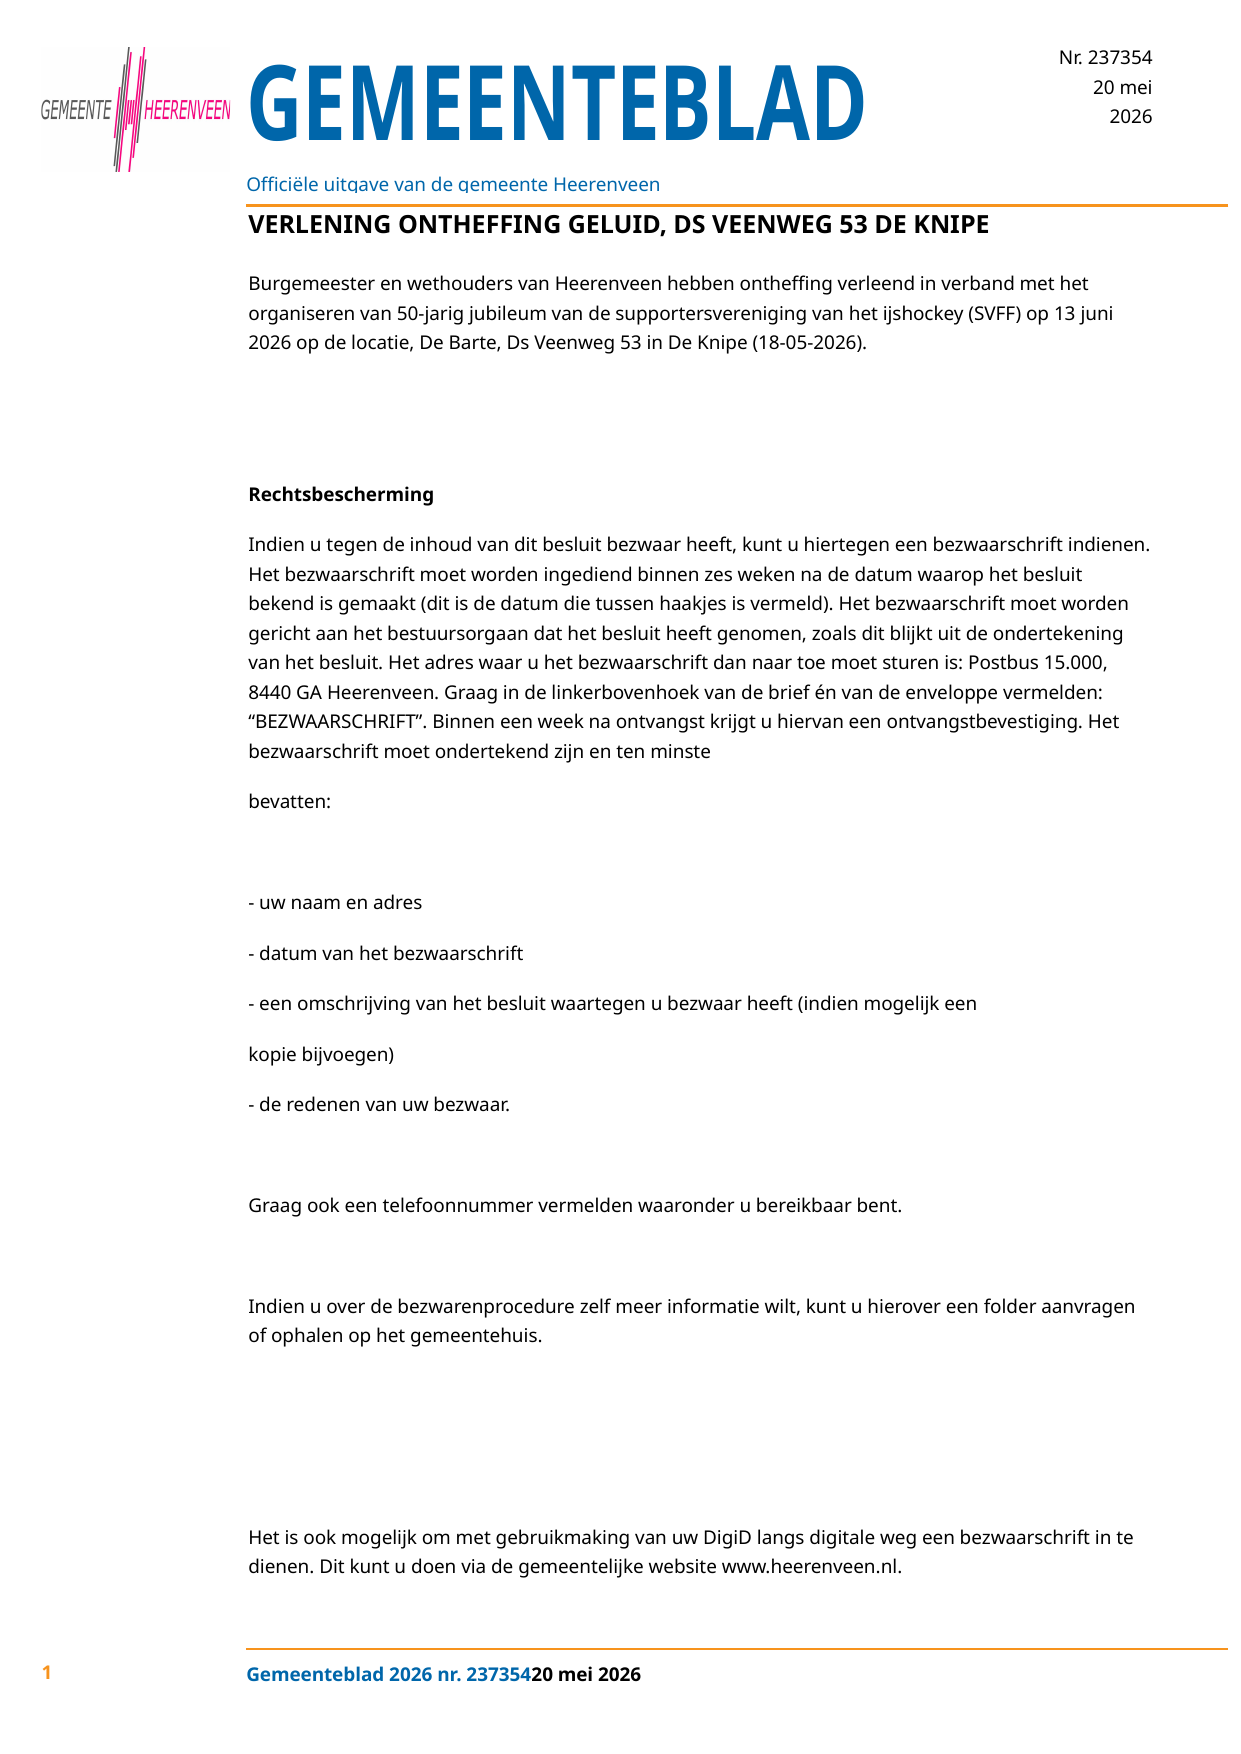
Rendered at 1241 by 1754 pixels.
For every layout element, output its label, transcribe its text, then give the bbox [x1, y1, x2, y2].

text - de redenen van uw bezwaar. [248, 1091, 1152, 1117]
picture [41, 47, 231, 172]
text Indien u over de bezwarenprocedure zelf meer informatie wilt, kunt u hierover een folder aanvragen of ophalen op het gemeentehuis. [248, 1293, 1152, 1348]
text Indien u tegen de inhoud van dit besluit bezwaar heeft, kunt u hiertegen een bezwaarschrift indienen. Het bezwaarschrift moet worden ingediend binnen zes weken na de datum waarop het besluit bekend is gemaakt (dit is de datum die tussen haakjes is vermeld). Het bezwaarschrift moet worden gericht aan het bestuursorgaan dat het besluit heeft genomen, zoals dit blijkt uit de ondertekening van het besluit. Het adres waar u het bezwaarschrift dan naar toe moet sturen is: Postbus 15.000, 8440 GA Heerenveen. Graag in de linkerbovenhoek van de brief én van de enveloppe vermelden: “BEZWAARSCHRIFT”. Binnen een week na ontvangst krijgt u hiervan een ontvangstbevestiging. Het bezwaarschrift moet ondertekend zijn en ten minste [248, 531, 1152, 764]
text Rechtsbescherming [248, 481, 1152, 506]
text bevatten: [248, 789, 1152, 814]
text kopie bijvoegen) [248, 1041, 1152, 1066]
text - een omschrijving van het besluit waartegen u bezwaar heeft (indien mogelijk een [248, 990, 1152, 1016]
text - uw naam en adres [248, 889, 1152, 915]
text - datum van het bezwaarschrift [248, 940, 1152, 966]
text Graag ook een telefoonnummer vermelden waaronder u bereikbaar bent. [248, 1192, 1152, 1218]
text VERLENING ONTHEFFING GELUID, DS VEENWEG 53 DE KNIPE [248, 207, 1152, 241]
text Het is ook mogelijk om met gebruikmaking van uw DigiD langs digitale weg een bezwaarschrift in te dienen. Dit kunt u doen via de gemeentelijke website www.heerenveen.nl. [248, 1524, 1152, 1579]
text Burgemeester en wethouders van Heerenveen hebben ontheffing verleend in verband met het organiseren van 50-jarig jubileum van de supportersvereniging van het ijshockey (SVFF) op 13 juni 2026 op de locatie, De Barte, Ds Veenweg 53 in De Knipe (18-05-2026). [248, 270, 1152, 355]
